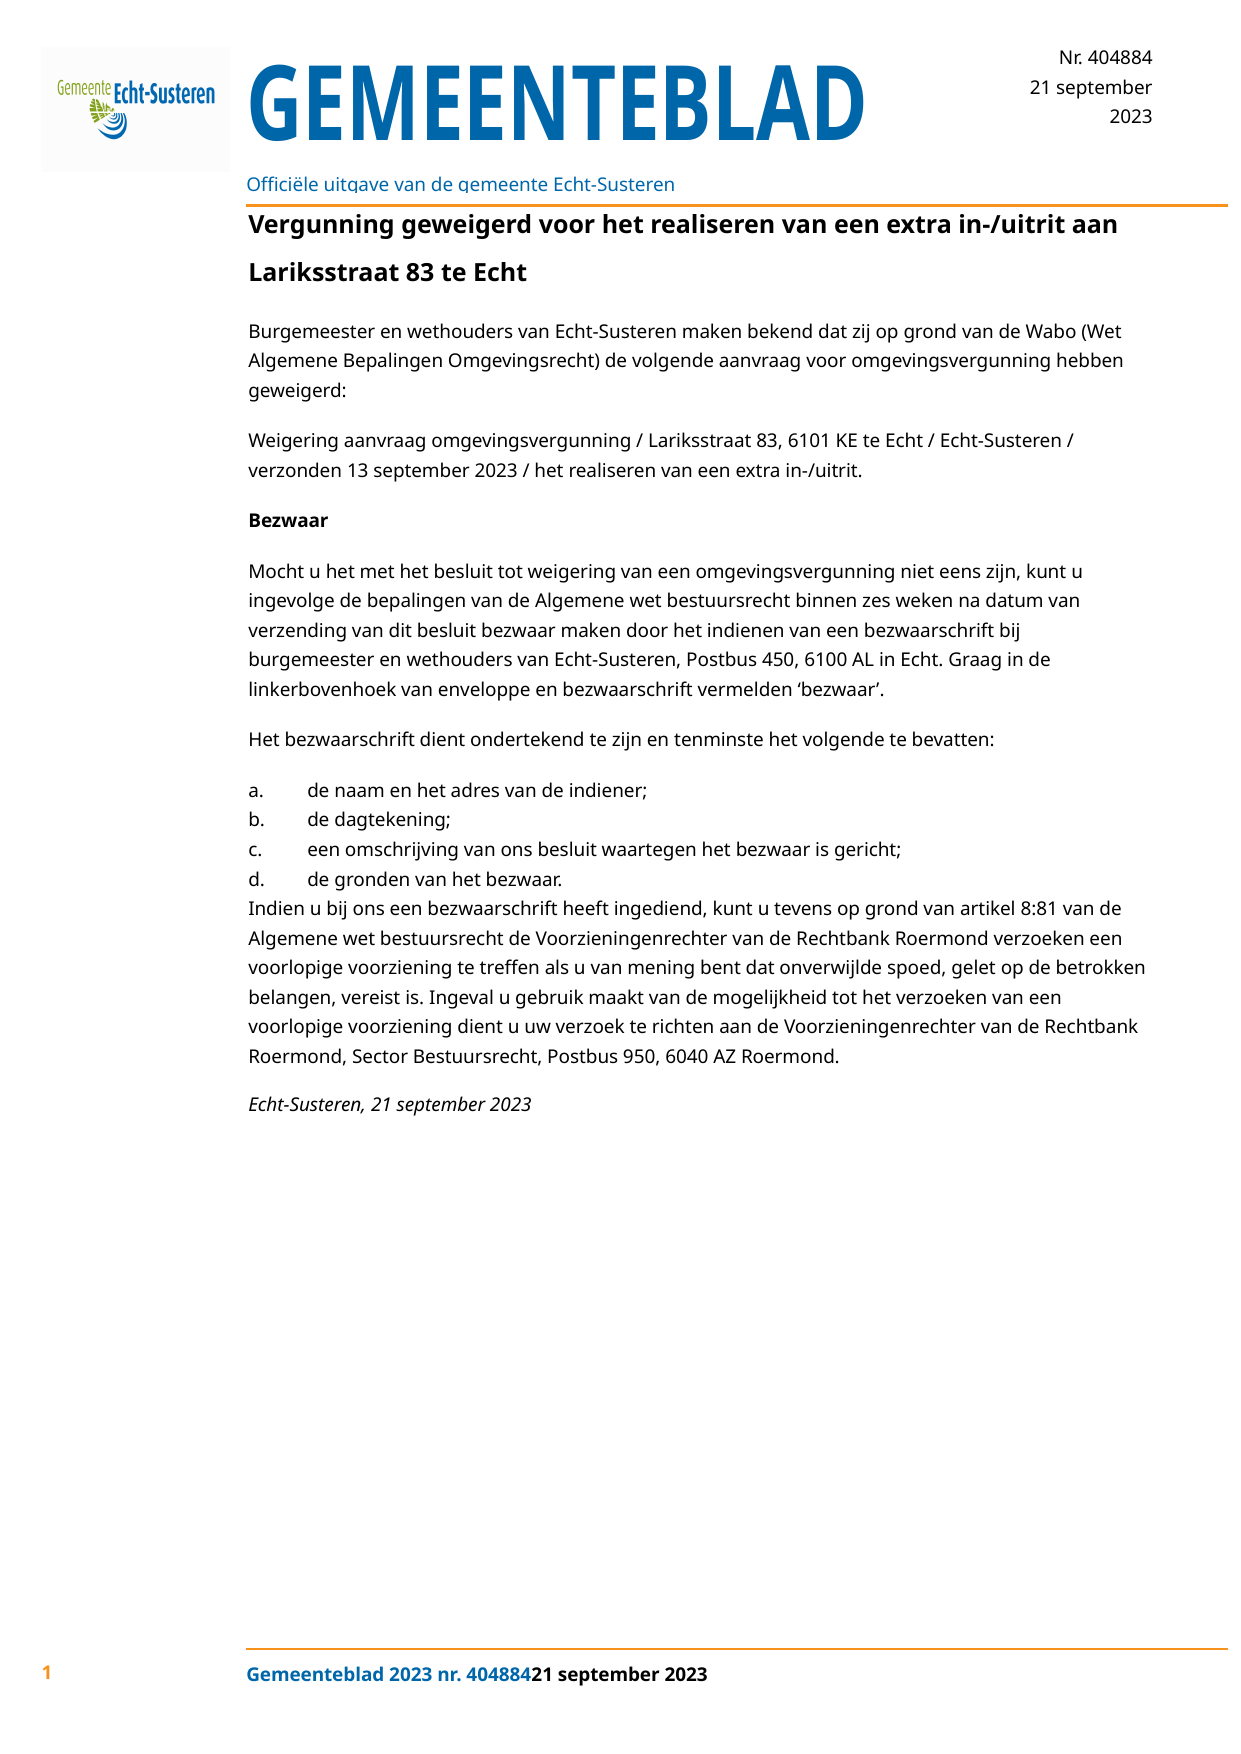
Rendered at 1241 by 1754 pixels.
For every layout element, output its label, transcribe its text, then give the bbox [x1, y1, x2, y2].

list de dagtekening; [248, 807, 1152, 832]
text Burgemeester en wethouders van Echt-Susteren maken bekend dat zij op grond van de Wabo (Wet Algemene Bepalingen Omgevingsrecht) de volgende aanvraag voor omgevingsvergunning hebben geweigerd: [248, 318, 1152, 403]
text Bezwaar [248, 507, 1152, 533]
text Mocht u het met het besluit tot weigering van een omgevingsvergunning niet eens zijn, kunt u ingevolge de bepalingen van de Algemene wet bestuursrecht binnen zes weken na datum van verzending van dit besluit bezwaar maken door het indienen van een bezwaarschrift bij burgemeester en wethouders van Echt-Susteren, Postbus 450, 6100 AL in Echt. Graag in de linkerbovenhoek van enveloppe en bezwaarschrift vermelden ‘bezwaar’. [248, 558, 1152, 702]
text Indien u bij ons een bezwaarschrift heeft ingediend, kunt u tevens op grond van artikel 8:81 van de Algemene wet bestuursrecht de Voorzieningenrechter van de Rechtbank Roermond verzoeken een voorlopige voorziening te treffen als u van mening bent dat onverwijlde spoed, gelet op de betrokken belangen, vereist is. Ingeval u gebruik maakt van de mogelijkheid tot het verzoeken van een voorlopige voorziening dient u uw verzoek te richten aan de Voorzieningenrechter van de Rechtbank Roermond, Sector Bestuursrecht, Postbus 950, 6040 AZ Roermond. [248, 895, 1152, 1069]
list de gronden van het bezwaar. [248, 866, 1152, 892]
picture [41, 47, 231, 172]
text Weigering aanvraag omgevingsvergunning / Lariksstraat 83, 6101 KE te Echt / Echt-Susteren / verzonden 13 september 2023 / het realiseren van een extra in-/uitrit. [248, 427, 1152, 483]
text Het bezwaarschrift dient ondertekend te zijn en tenminste het volgende te bevatten: [248, 727, 1152, 752]
text Echt-Susteren, 21 september 2023 [248, 1091, 1152, 1117]
text Vergunning geweigerd voor het realiseren van een extra in-/uitrit aan Lariksstraat 83 te Echt [248, 207, 1152, 288]
list een omschrijving van ons besluit waartegen het bezwaar is gericht; [248, 836, 1152, 862]
list de naam en het adres van de indiener; [248, 777, 1152, 803]
